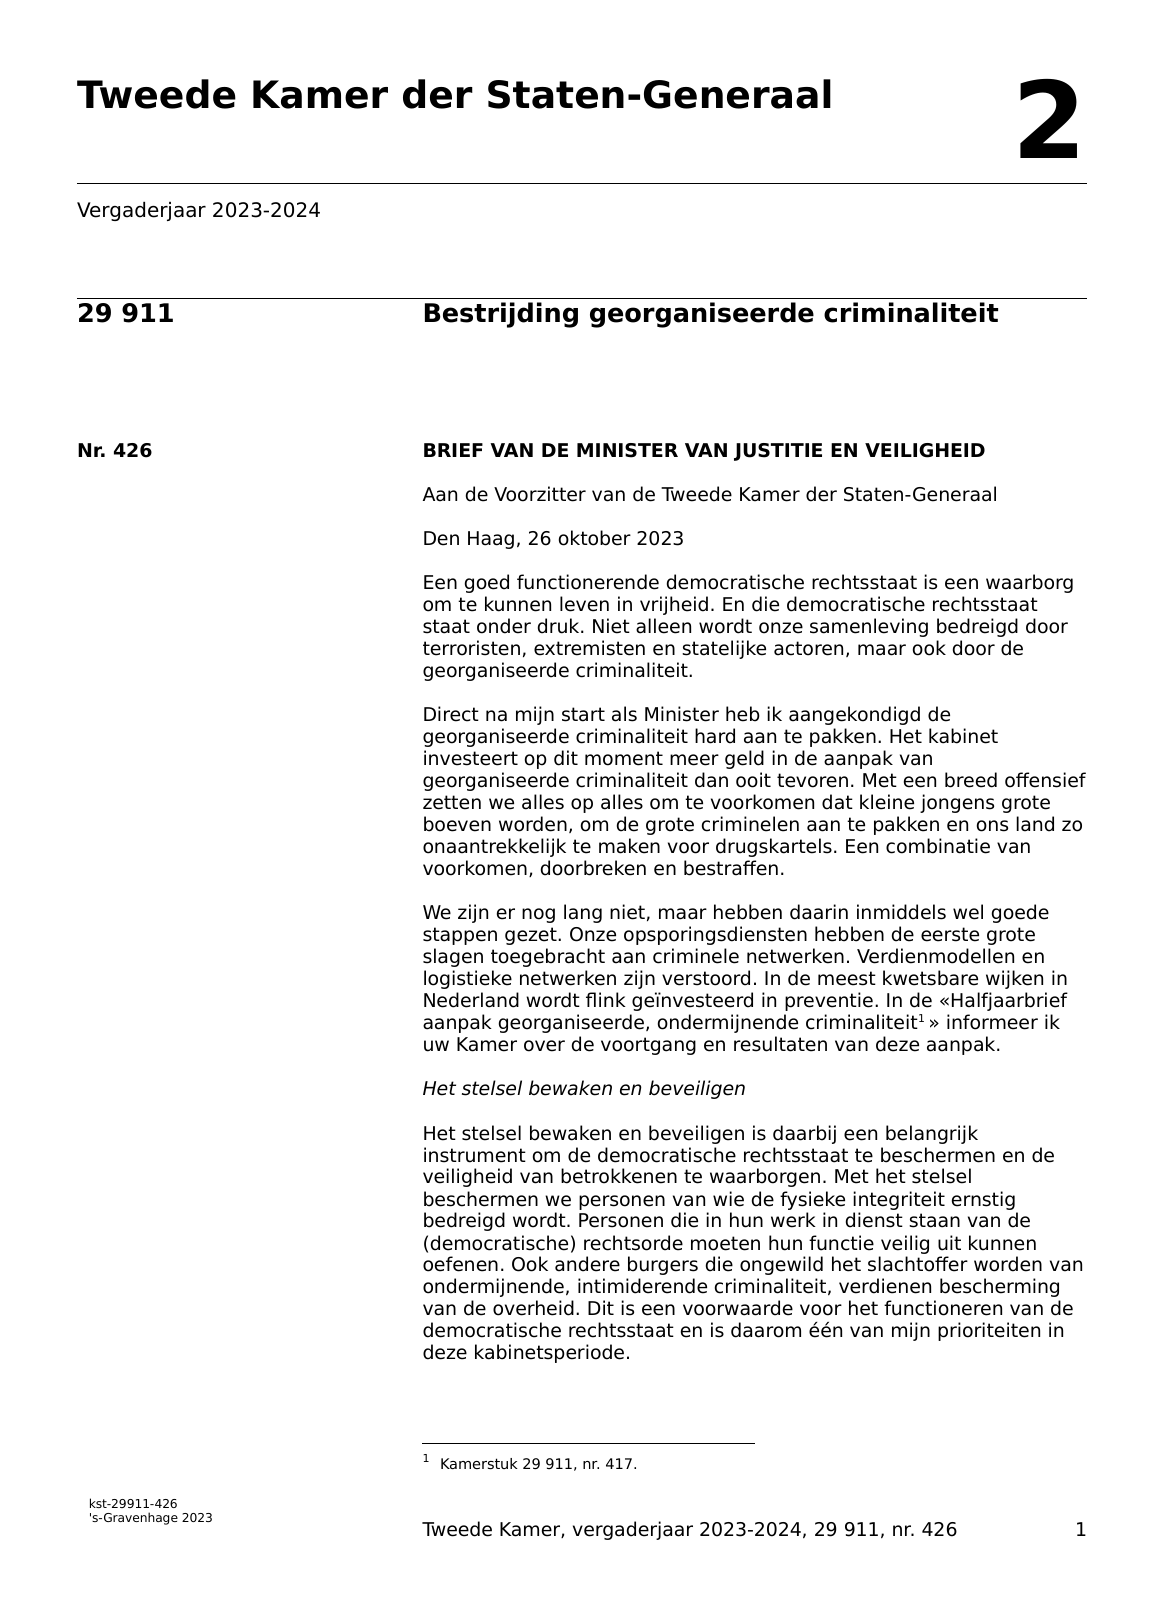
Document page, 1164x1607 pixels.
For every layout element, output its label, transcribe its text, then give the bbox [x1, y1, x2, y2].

subtitle 29 911 Bestrijding georganiseerde criminaliteit [77, 299, 1087, 329]
text kst-29911-426 [88, 1497, 323, 1511]
table_header 2 [886, 59, 1087, 183]
table_header Tweede Kamer der Staten-Generaal [77, 59, 886, 183]
text Aan de Voorzitter van de Tweede Kamer der Staten-Generaal [422, 484, 1087, 506]
table_cell Vergaderjaar 2023-2024 [77, 184, 1087, 298]
text Den Haag, 26 oktober 2023 [422, 528, 1087, 550]
text Het stelsel bewaken en beveiligen is daarbij een belangrijk instrument om de democratische rechtsstaat te beschermen en de veiligheid van betrokkenen te waarborgen. Met het stelsel beschermen we personen van wie de fysieke integriteit ernstig bedreigd wordt. Personen die in hun werk in dienst staan van de (democratische) rechtsorde moeten hun functie veilig uit kunnen oefenen. Ook andere burgers die ongewild het slachtoffer worden van ondermijnende, intimiderende criminaliteit, verdienen bescherming van de overheid. Dit is een voorwaarde voor het functioneren van de democratische rechtsstaat en is daarom één van mijn prioriteiten in deze kabinetsperiode. [422, 1122, 1087, 1364]
text 's-Gravenhage 2023 [88, 1511, 323, 1525]
text Kamerstuk 29 911, nr. 417. [422, 1452, 1087, 1474]
text We zijn er nog lang niet, maar hebben daarin inmiddels wel goede stappen gezet. Onze opsporingsdiensten hebben de eerste grote slagen toegebracht aan criminele netwerken. Verdienmodellen en logistieke netwerken zijn verstoord. In de meest kwetsbare wijken in Nederland wordt flink geïnvesteerd in preventie. In de «Halfjaarbrief aanpak georganiseerde, ondermijnende criminaliteit» informeer ik uw Kamer over de voortgang en resultaten van deze aanpak. [422, 902, 1087, 1056]
subtitle Nr. 426 BRIEF VAN DE MINISTER VAN JUSTITIE EN VEILIGHEID [77, 440, 1087, 462]
text Een goed functionerende democratische rechtsstaat is een waarborg om te kunnen leven in vrijheid. En die democratische rechtsstaat staat onder druk. Niet alleen wordt onze samenleving bedreigd door terroristen, extremisten en statelijke actoren, maar ook door de georganiseerde criminaliteit. [422, 572, 1087, 682]
text Direct na mijn start als Minister heb ik aangekondigd de georganiseerde criminaliteit hard aan te pakken. Het kabinet investeert op dit moment meer geld in de aanpak van georganiseerde criminaliteit dan ooit tevoren. Met een breed offensief zetten we alles op alles om te voorkomen dat kleine jongens grote boeven worden, om de grote criminelen aan te pakken en ons land zo onaantrekkelijk te maken voor drugskartels. Een combinatie van voorkomen, doorbreken en bestraffen. [422, 704, 1087, 880]
subtitle Het stelsel bewaken en beveiligen [422, 1078, 1087, 1100]
